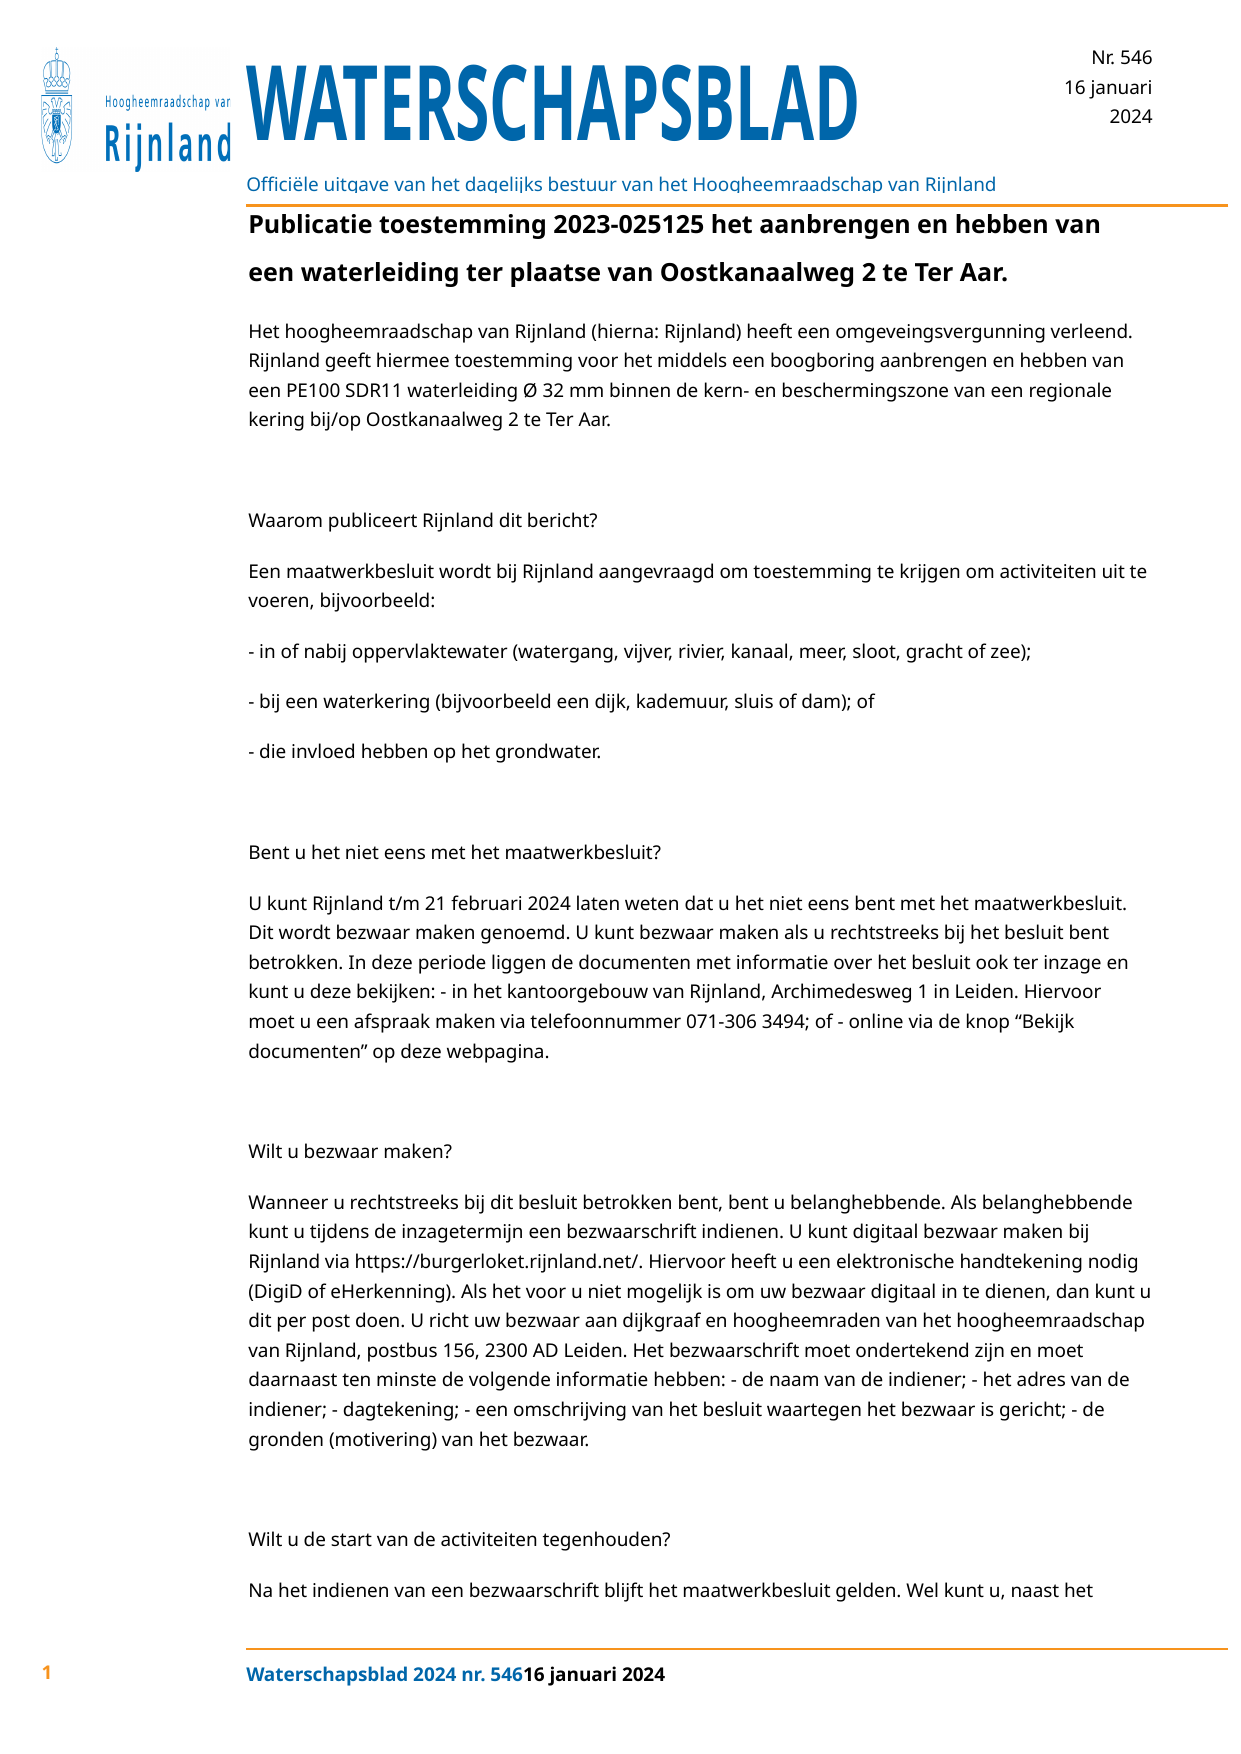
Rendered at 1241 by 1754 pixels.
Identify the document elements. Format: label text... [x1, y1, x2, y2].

text Het hoogheemraadschap van Rijnland (hierna: Rijnland) heeft een omgeveingsvergunning verleend. Rijnland geeft hiermee toestemming voor het middels een boogboring aanbrengen en hebben van een PE100 SDR11 waterleiding Ø 32 mm binnen de kern- en beschermingszone van een regionale kering bij/op Oostkanaalweg 2 te Ter Aar. [248, 318, 1152, 432]
text Bent u het niet eens met het maatwerkbesluit? [248, 839, 1152, 865]
text Wilt u bezwaar maken? [248, 1139, 1152, 1164]
text Na het indienen van een bezwaarschrift blijft het maatwerkbesluit gelden. Wel kunt u, naast het [248, 1577, 1152, 1603]
text Wanneer u rechtstreeks bij dit besluit betrokken bent, bent u belanghebbende. Als belanghebbende kunt u tijdens de inzagetermijn een bezwaarschrift indienen. U kunt digitaal bezwaar maken bij Rijnland via https://burgerloket.rijnland.net/. Hiervoor heeft u een elektronische handtekening nodig (DigiD of eHerkenning). Als het voor u niet mogelijk is om uw bezwaar digitaal in te dienen, dan kunt u dit per post doen. U richt uw bezwaar aan dijkgraaf en hoogheemraden van het hoogheemraadschap van Rijnland, postbus 156, 2300 AD Leiden. Het bezwaarschrift moet ondertekend zijn en moet daarnaast ten minste de volgende informatie hebben: - de naam van de indiener; - het adres van de indiener; - dagtekening; - een omschrijving van het besluit waartegen het bezwaar is gericht; - de gronden (motivering) van het bezwaar. [248, 1189, 1152, 1452]
text Publicatie toestemming 2023-025125 het aanbrengen en hebben van een waterleiding ter plaatse van Oostkanaalweg 2 te Ter Aar. [248, 207, 1152, 288]
text - die invloed hebben op het grondwater. [248, 739, 1152, 764]
text - bij een waterkering (bijvoorbeeld een dijk, kademuur, sluis of dam); of [248, 688, 1152, 714]
text U kunt Rijnland t/m 21 februari 2024 laten weten dat u het niet eens bent met het maatwerkbesluit. Dit wordt bezwaar maken genoemd. U kunt bezwaar maken als u rechtstreeks bij het besluit bent betrokken. In deze periode liggen de documenten met informatie over het besluit ook ter inzage en kunt u deze bekijken: - in het kantoorgebouw van Rijnland, Archimedesweg 1 in Leiden. Hiervoor moet u een afspraak maken via telefoonnummer 071-306 3494; of - online via de knop “Bekijk documenten” op deze webpagina. [248, 890, 1152, 1064]
text - in of nabij oppervlaktewater (watergang, vijver, rivier, kanaal, meer, sloot, gracht of zee); [248, 638, 1152, 664]
text Een maatwerkbesluit wordt bij Rijnland aangevraagd om toestemming te krijgen om activiteiten uit te voeren, bijvoorbeeld: [248, 558, 1152, 613]
text Wilt u de start van de activiteiten tegenhouden? [248, 1527, 1152, 1552]
text Waarom publiceert Rijnland dit bericht? [248, 507, 1152, 533]
picture [41, 47, 231, 172]
